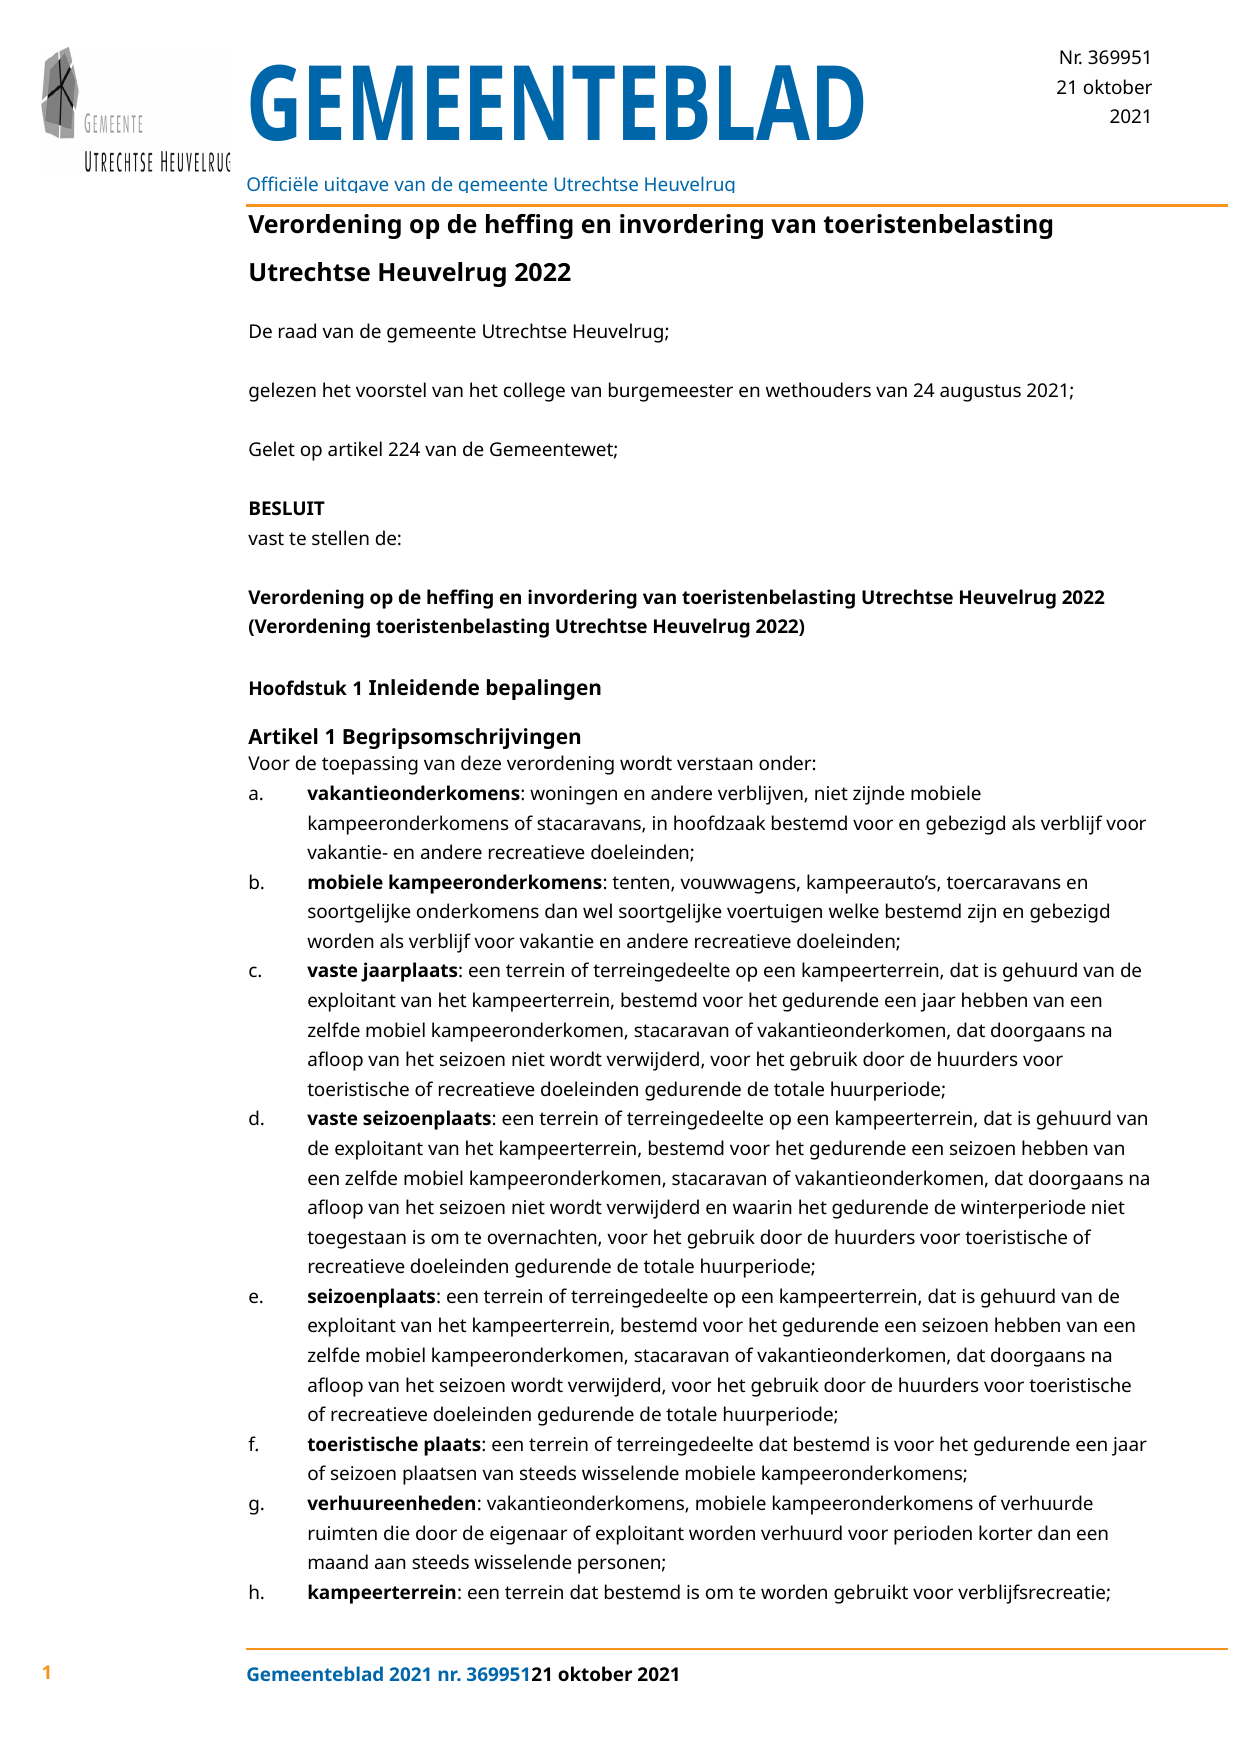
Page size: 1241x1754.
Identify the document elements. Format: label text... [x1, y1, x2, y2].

text (Verordening toeristenbelasting Utrechtse Heuvelrug 2022) [248, 614, 1152, 639]
text vast te stellen de: [248, 525, 1152, 551]
list mobiele kampeeronderkomens: tenten, vouwwagens, kampeerauto’s, toercaravans en soortgelijke onderkomens dan wel soortgelijke voertuigen welke bestemd zijn en gebezigd worden als verblijf voor vakantie en andere recreatieve doeleinden; [248, 869, 1152, 954]
list toeristische plaats: een terrein of terreingedeelte dat bestemd is voor het gedurende een jaar of seizoen plaatsen van steeds wisselende mobiele kampeeronderkomens; [248, 1431, 1152, 1486]
text Verordening op de heffing en invordering van toeristenbelasting Utrechtse Heuvelrug 2022 [248, 584, 1152, 610]
list vaste jaarplaats: een terrein of terreingedeelte op een kampeerterrein, dat is gehuurd van de exploitant van het kampeerterrein, bestemd voor het gedurende een jaar hebben van een zelfde mobiel kampeeronderkomen, stacaravan of vakantieonderkomen, dat doorgaans na afloop van het seizoen niet wordt verwijderd, voor het gebruik door de huurders voor toeristische of recreatieve doeleinden gedurende de totale huurperiode; [248, 958, 1152, 1102]
text BESLUIT [248, 495, 1152, 521]
list vakantieonderkomens: woningen en andere verblijven, niet zijnde mobiele kampeeronderkomens of stacaravans, in hoofdzaak bestemd voor en gebezigd als verblijf voor vakantie- en andere recreatieve doeleinden; [248, 780, 1152, 865]
text Voor de toepassing van deze verordening wordt verstaan onder: [248, 751, 1152, 776]
list vaste seizoenplaats: een terrein of terreingedeelte op een kampeerterrein, dat is gehuurd van de exploitant van het kampeerterrein, bestemd voor het gedurende een seizoen hebben van een zelfde mobiel kampeeronderkomen, stacaravan of vakantieonderkomen, dat doorgaans na afloop van het seizoen niet wordt verwijderd en waarin het gedurende de winterperiode niet toegestaan is om te overnachten, voor het gebruik door de huurders voor toeristische of recreatieve doeleinden gedurende de totale huurperiode; [248, 1106, 1152, 1279]
text Hoofdstuk 1 Inleidende bepalingen [248, 673, 1152, 701]
text gelezen het voorstel van het college van burgemeester en wethouders van 24 augustus 2021; [248, 377, 1152, 403]
list seizoenplaats: een terrein of terreingedeelte op een kampeerterrein, dat is gehuurd van de exploitant van het kampeerterrein, bestemd voor het gedurende een seizoen hebben van een zelfde mobiel kampeeronderkomen, stacaravan of vakantieonderkomen, dat doorgaans na afloop van het seizoen wordt verwijderd, voor het gebruik door de huurders voor toeristische of recreatieve doeleinden gedurende de totale huurperiode; [248, 1283, 1152, 1427]
text Verordening op de heffing en invordering van toeristenbelasting Utrechtse Heuvelrug 2022 [248, 207, 1152, 288]
list verhuureenheden: vakantieonderkomens, mobiele kampeeronderkomens of verhuurde ruimten die door de eigenaar of exploitant worden verhuurd voor perioden korter dan een maand aan steeds wisselende personen; [248, 1490, 1152, 1575]
list kampeerterrein: een terrein dat bestemd is om te worden gebruikt voor verblijfsrecreatie; [248, 1579, 1152, 1605]
picture [41, 47, 231, 172]
text De raad van de gemeente Utrechtse Heuvelrug; [248, 318, 1152, 344]
text Artikel 1 Begripsomschrijvingen [248, 722, 1152, 751]
text Gelet op artikel 224 van de Gemeentewet; [248, 436, 1152, 462]
